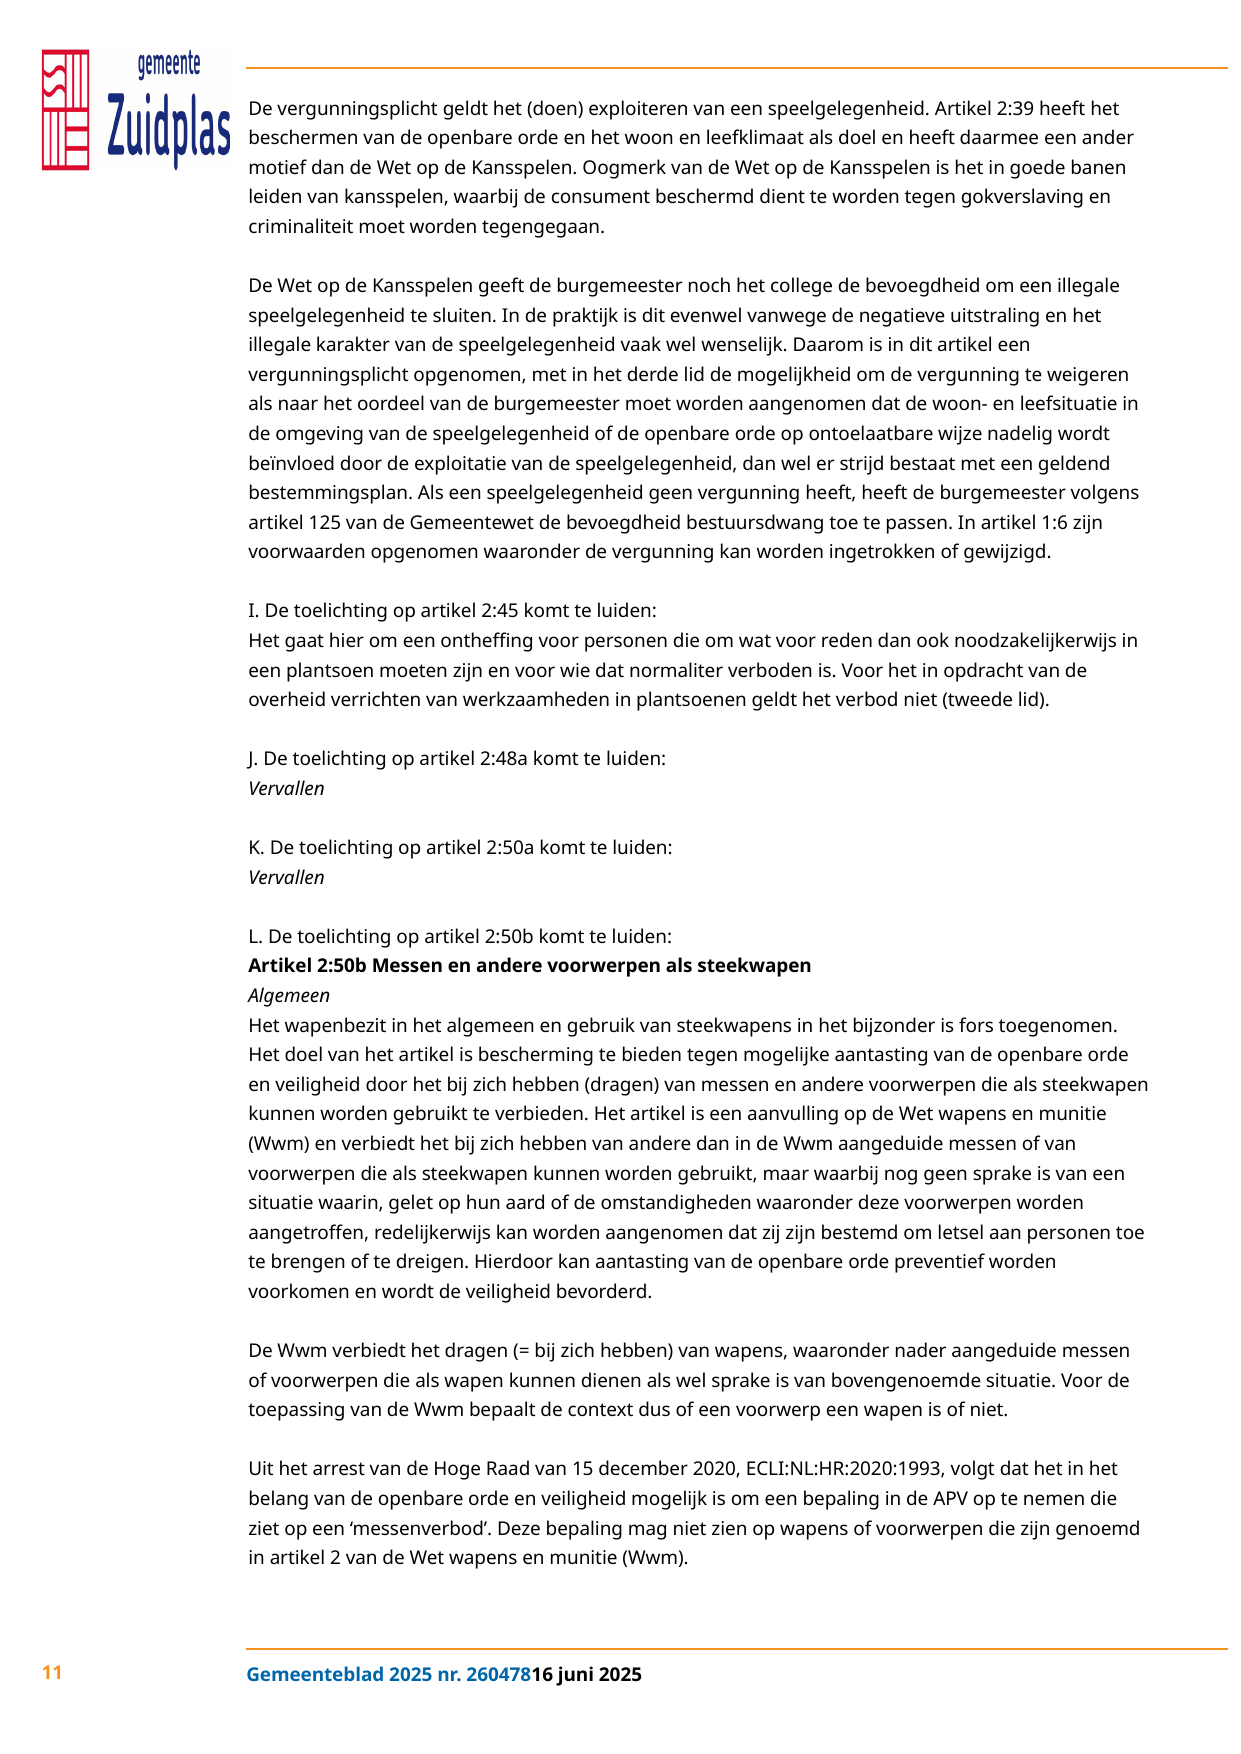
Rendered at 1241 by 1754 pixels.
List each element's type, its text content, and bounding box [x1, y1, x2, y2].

text Het gaat hier om een ontheffing voor personen die om wat voor reden dan ook noodzakelijkerwijs in een plantsoen moeten zijn en voor wie dat normaliter verboden is. Voor het in opdracht van de overheid verrichten van werkzaamheden in plantsoenen geldt het verbod niet (tweede lid). [248, 627, 1152, 712]
picture [41, 47, 231, 172]
text J. De toelichting op artikel 2:48a komt te luiden: [248, 746, 1152, 771]
text I. De toelichting op artikel 2:45 komt te luiden: [248, 598, 1152, 623]
text Het wapenbezit in het algemeen en gebruik van steekwapens in het bijzonder is fors toegenomen. Het doel van het artikel is bescherming te bieden tegen mogelijke aantasting van de openbare orde en veiligheid door het bij zich hebben (dragen) van messen en andere voorwerpen die als steekwapen kunnen worden gebruikt te verbieden. Het artikel is een aanvulling op de Wet wapens en munitie (Wwm) en verbiedt het bij zich hebben van andere dan in de Wwm aangeduide messen of van voorwerpen die als steekwapen kunnen worden gebruikt, maar waarbij nog geen sprake is van een situatie waarin, gelet op hun aard of de omstandigheden waaronder deze voorwerpen worden aangetroffen, redelijkerwijs kan worden aangenomen dat zij zijn bestemd om letsel aan personen toe te brengen of te dreigen. Hierdoor kan aantasting van de openbare orde preventief worden voorkomen en wordt de veiligheid bevorderd. [248, 1012, 1152, 1304]
text De Wet op de Kansspelen geeft de burgemeester noch het college de bevoegdheid om een illegale speelgelegenheid te sluiten. In de praktijk is dit evenwel vanwege de negatieve uitstraling en het illegale karakter van de speelgelegenheid vaak wel wenselijk. Daarom is in dit artikel een vergunningsplicht opgenomen, met in het derde lid de mogelijkheid om de vergunning te weigeren als naar het oordeel van de burgemeester moet worden aangenomen dat de woon- en leefsituatie in de omgeving van de speelgelegenheid of de openbare orde op ontoelaatbare wijze nadelig wordt beïnvloed door de exploitatie van de speelgelegenheid, dan wel er strijd bestaat met een geldend bestemmingsplan. Als een speelgelegenheid geen vergunning heeft, heeft de burgemeester volgens artikel 125 van de Gemeentewet de bevoegdheid bestuursdwang toe te passen. In artikel 1:6 zijn voorwaarden opgenomen waaronder de vergunning kan worden ingetrokken of gewijzigd. [248, 272, 1152, 564]
text L. De toelichting op artikel 2:50b komt te luiden: [248, 923, 1152, 949]
text Artikel 2:50b Messen en andere voorwerpen als steekwapen [248, 953, 1152, 978]
text Vervallen [248, 775, 1152, 801]
text De Wwm verbiedt het dragen (= bij zich hebben) van wapens, waaronder nader aangeduide messen of voorwerpen die als wapen kunnen dienen als wel sprake is van bovengenoemde situatie. Voor de toepassing van de Wwm bepaalt de context dus of een voorwerp een wapen is of niet. [248, 1337, 1152, 1422]
text Uit het arrest van de Hoge Raad van 15 december 2020, ECLI:NL:HR:2020:1993, volgt dat het in het belang van de openbare orde en veiligheid mogelijk is om een bepaling in de APV op te nemen die ziet op een ‘messenverbod’. Deze bepaling mag niet zien op wapens of voorwerpen die zijn genoemd in artikel 2 van de Wet wapens en munitie (Wwm). [248, 1456, 1152, 1570]
text De vergunningsplicht geldt het (doen) exploiteren van een speelgelegenheid. Artikel 2:39 heeft het beschermen van de openbare orde en het woon en leefklimaat als doel en heeft daarmee een ander motief dan de Wet op de Kansspelen. Oogmerk van de Wet op de Kansspelen is het in goede banen leiden van kansspelen, waarbij de consument beschermd dient te worden tegen gokverslaving en criminaliteit moet worden tegengegaan. [248, 95, 1152, 239]
text Vervallen [248, 864, 1152, 890]
text Algemeen [248, 982, 1152, 1008]
text K. De toelichting op artikel 2:50a komt te luiden: [248, 834, 1152, 860]
